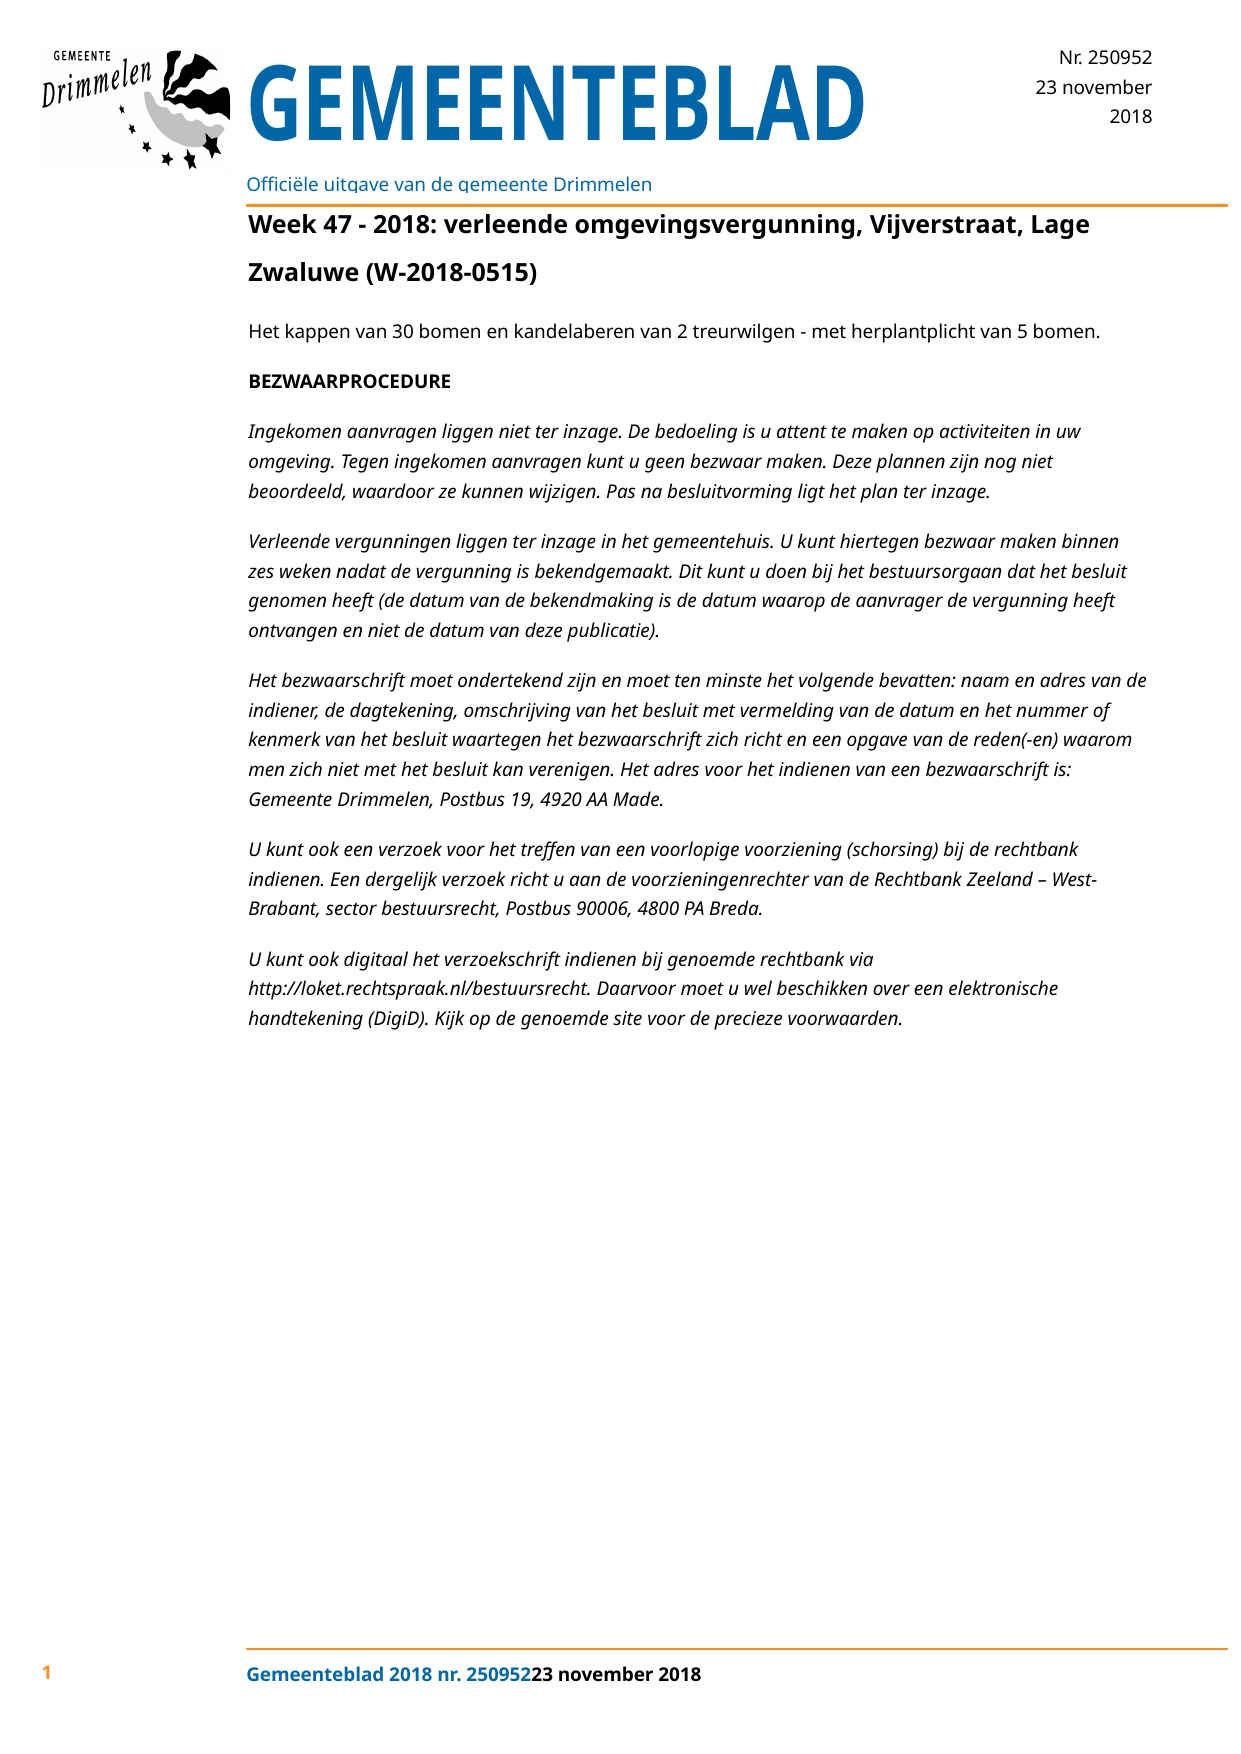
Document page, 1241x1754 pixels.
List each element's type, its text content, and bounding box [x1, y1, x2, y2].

text U kunt ook digitaal het verzoekschrift indienen bij genoemde rechtbank via http://loket.rechtspraak.nl/bestuursrecht. Daarvoor moet u wel beschikken over een elektronische handtekening (DigiD). Kijk op de genoemde site voor de precieze voorwaarden. [248, 946, 1152, 1031]
text BEZWAARPROCEDURE [248, 368, 1152, 394]
text U kunt ook een verzoek voor het treffen van een voorlopige voorziening (schorsing) bij de rechtbank indienen. Een dergelijk verzoek richt u aan de voorzieningenrechter van de Rechtbank Zeeland – West-Brabant, sector bestuursrecht, Postbus 90006, 4800 PA Breda. [248, 836, 1152, 921]
text Ingekomen aanvragen liggen niet ter inzage. De bedoeling is u attent te maken op activiteiten in uw omgeving. Tegen ingekomen aanvragen kunt u geen bezwaar maken. Deze plannen zijn nog niet beoordeeld, waardoor ze kunnen wijzigen. Pas na besluitvorming ligt het plan ter inzage. [248, 419, 1152, 504]
text Het kappen van 30 bomen en kandelaberen van 2 treurwilgen - met herplantplicht van 5 bomen. [248, 318, 1152, 344]
text Het bezwaarschrift moet ondertekend zijn en moet ten minste het volgende bevatten: naam en adres van de indiener, de dagtekening, omschrijving van het besluit met vermelding van de datum en het nummer of kenmerk van het besluit waartegen het bezwaarschrift zich richt en een opgave van de reden(-en) waarom men zich niet met het besluit kan verenigen. Het adres voor het indienen van een bezwaarschrift is: Gemeente Drimmelen, Postbus 19, 4920 AA Made. [248, 667, 1152, 812]
text Week 47 - 2018: verleende omgevingsvergunning, Vijverstraat, Lage Zwaluwe (W-2018-0515) [248, 207, 1152, 288]
text Verleende vergunningen liggen ter inzage in het gemeentehuis. U kunt hiertegen bezwaar maken binnen zes weken nadat de vergunning is bekendgemaakt. Dit kunt u doen bij het bestuursorgaan dat het besluit genomen heeft (de datum van de bekendmaking is de datum waarop de aanvrager de vergunning heeft ontvangen en niet de datum van deze publicatie). [248, 528, 1152, 643]
picture [41, 47, 231, 172]
